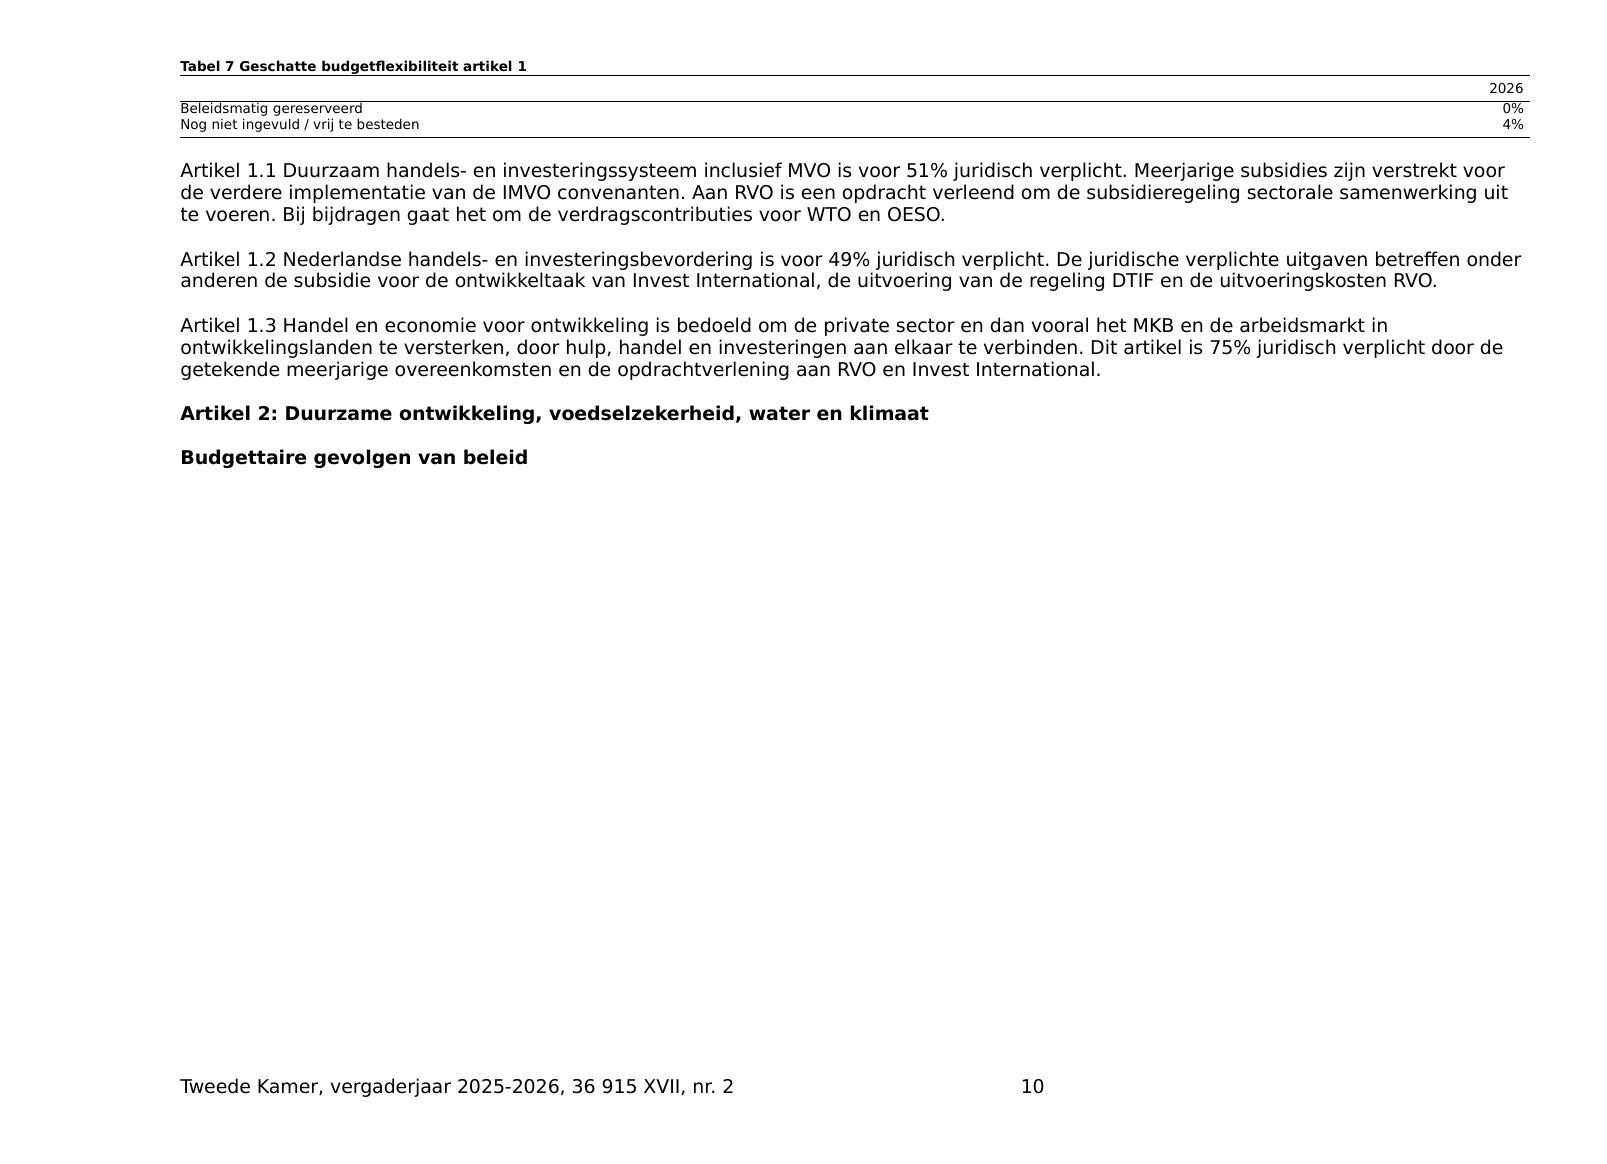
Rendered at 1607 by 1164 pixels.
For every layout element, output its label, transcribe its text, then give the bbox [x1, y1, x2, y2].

table_cell 2026 [1350, 76, 1529, 101]
table_cell 4% [1350, 117, 1529, 137]
table_cell 0% [1350, 102, 1529, 117]
table_cell [180, 76, 1349, 101]
text Artikel 1.1 Duurzaam handels- en investeringssysteem inclusief MVO is voor 51% juridisch verplicht. Meerjarige subsidies zijn verstrekt voor de verdere implementatie van de IMVO convenanten. Aan RVO is een opdracht verleend om de subsidieregeling sectorale samenwerking uit te voeren. Bij bijdragen gaat het om de verdragscontributies voor WTO en OESO. [180, 160, 1529, 226]
subtitle Artikel 2: Duurzame ontwikkeling, voedselzekerheid, water en klimaat [180, 403, 1529, 425]
table_cell Nog niet ingevuld / vrij te besteden [180, 117, 1349, 137]
text Artikel 1.3 Handel en economie voor ontwikkeling is bedoeld om de private sector en dan vooral het MKB en de arbeidsmarkt in ontwikkelingslanden te versterken, door hulp, handel en investeringen aan elkaar te verbinden. Dit artikel is 75% juridisch verplicht door de getekende meerjarige overeenkomsten en de opdrachtverlening aan RVO en Invest International. [180, 314, 1529, 381]
subtitle Budgettaire gevolgen van beleid [180, 447, 1529, 469]
table_header Tabel 7 Geschatte budgetflexibiliteit artikel 1 [180, 59, 1529, 75]
table_cell Beleidsmatig gereserveerd [180, 102, 1349, 117]
text Artikel 1.2 Nederlandse handels- en investeringsbevordering is voor 49% juridisch verplicht. De juridische verplichte uitgaven betreffen onder anderen de subsidie voor de ontwikkeltaak van Invest International, de uitvoering van de regeling DTIF en de uitvoeringskosten RVO. [180, 248, 1529, 292]
